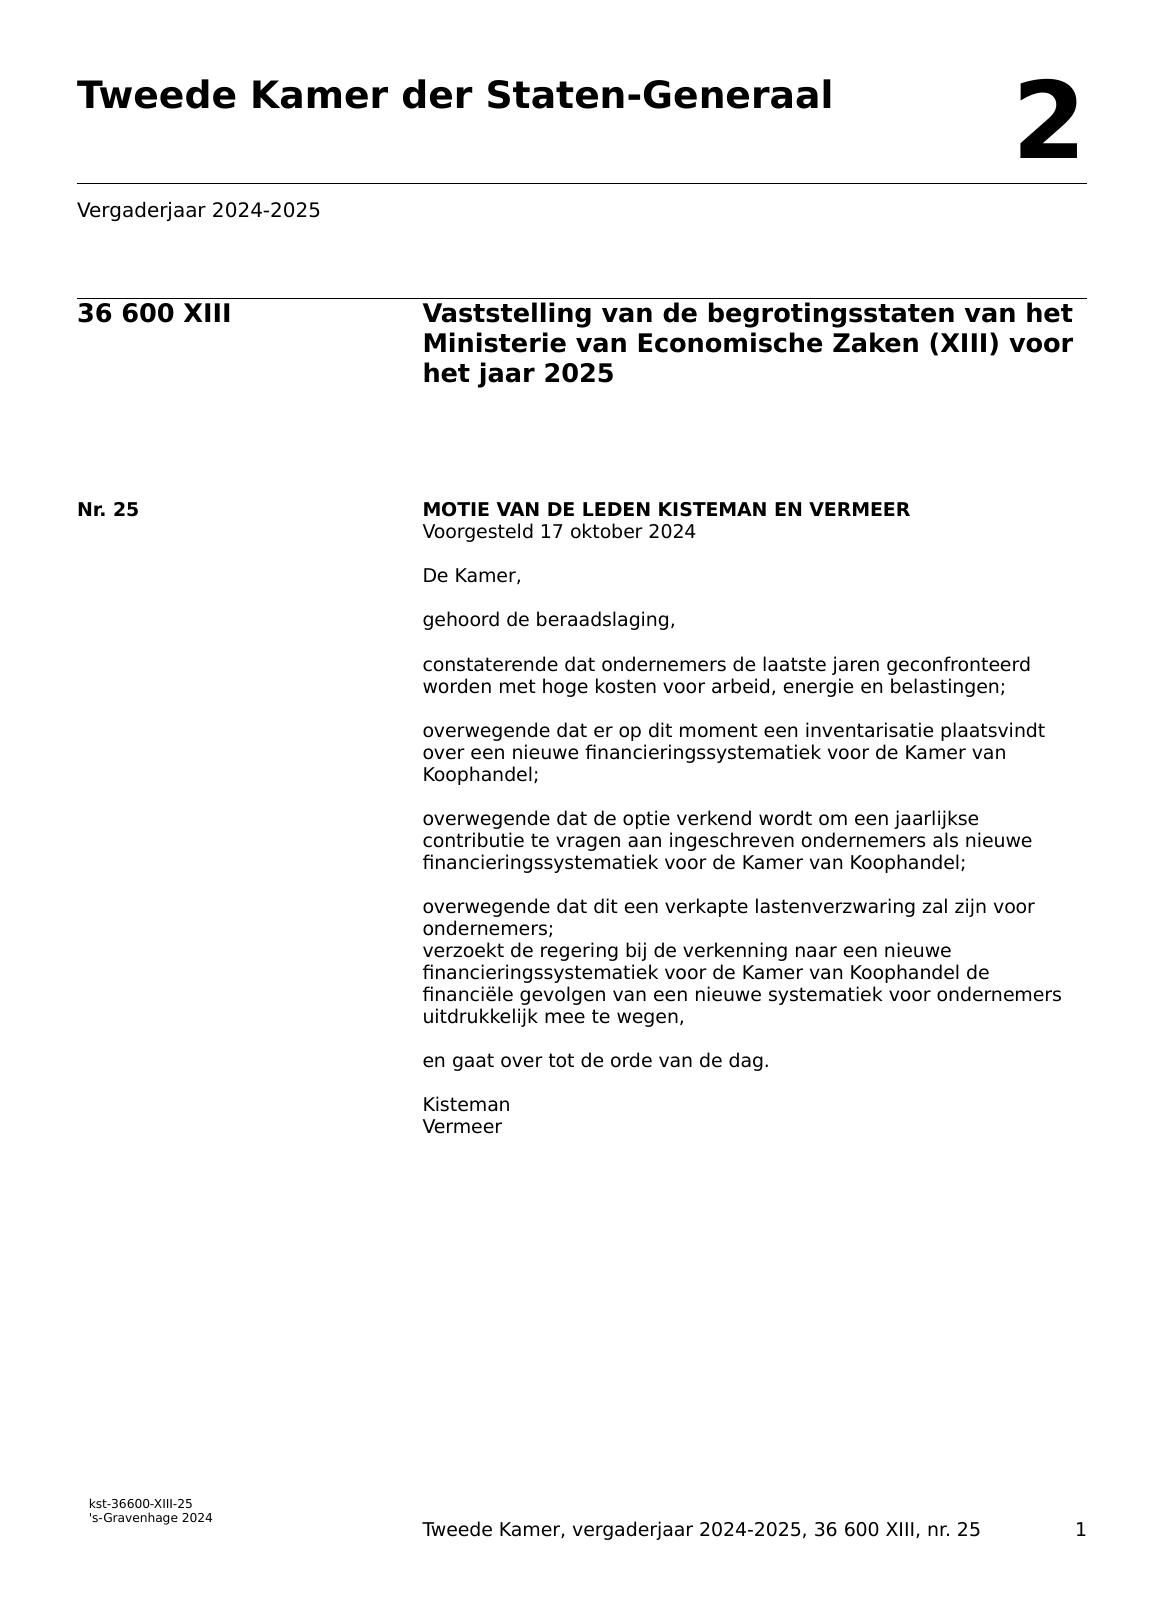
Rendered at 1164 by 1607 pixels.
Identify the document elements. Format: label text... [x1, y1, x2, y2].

text overwegende dat er op dit moment een inventarisatie plaatsvindt over een nieuwe financieringssystematiek voor de Kamer van Koophandel; [422, 720, 1087, 786]
table_cell Vergaderjaar 2024-2025 [77, 184, 1087, 298]
text overwegende dat dit een verkapte lastenverzwaring zal zijn voor ondernemers; [422, 896, 1087, 940]
text Voorgesteld 17 oktober 2024 [422, 521, 1087, 543]
text Vermeer [422, 1116, 1087, 1138]
text De Kamer, [422, 565, 1087, 587]
text constaterende dat ondernemers de laatste jaren geconfronteerd worden met hoge kosten voor arbeid, energie en belastingen; [422, 653, 1087, 697]
subtitle Nr. 25 MOTIE VAN DE LEDEN KISTEMAN EN VERMEER [77, 499, 1087, 521]
text kst-36600-XIII-25 [88, 1497, 323, 1511]
subtitle 36 600 XIII Vaststelling van de begrotingsstaten van het Ministerie van Economische Zaken (XIII) voor het jaar 2025 [77, 299, 1087, 388]
text overwegende dat de optie verkend wordt om een jaarlijkse contributie te vragen aan ingeschreven ondernemers als nieuwe financieringssystematiek voor de Kamer van Koophandel; [422, 808, 1087, 874]
text verzoekt de regering bij de verkenning naar een nieuwe financieringssystematiek voor de Kamer van Koophandel de financiële gevolgen van een nieuwe systematiek voor ondernemers uitdrukkelijk mee te wegen, [422, 940, 1087, 1028]
table_header Tweede Kamer der Staten-Generaal [77, 59, 886, 183]
text 's-Gravenhage 2024 [88, 1511, 323, 1525]
table_header 2 [886, 59, 1087, 183]
text Kisteman [422, 1094, 1087, 1116]
text en gaat over tot de orde van de dag. [422, 1050, 1087, 1072]
text gehoord de beraadslaging, [422, 609, 1087, 631]
